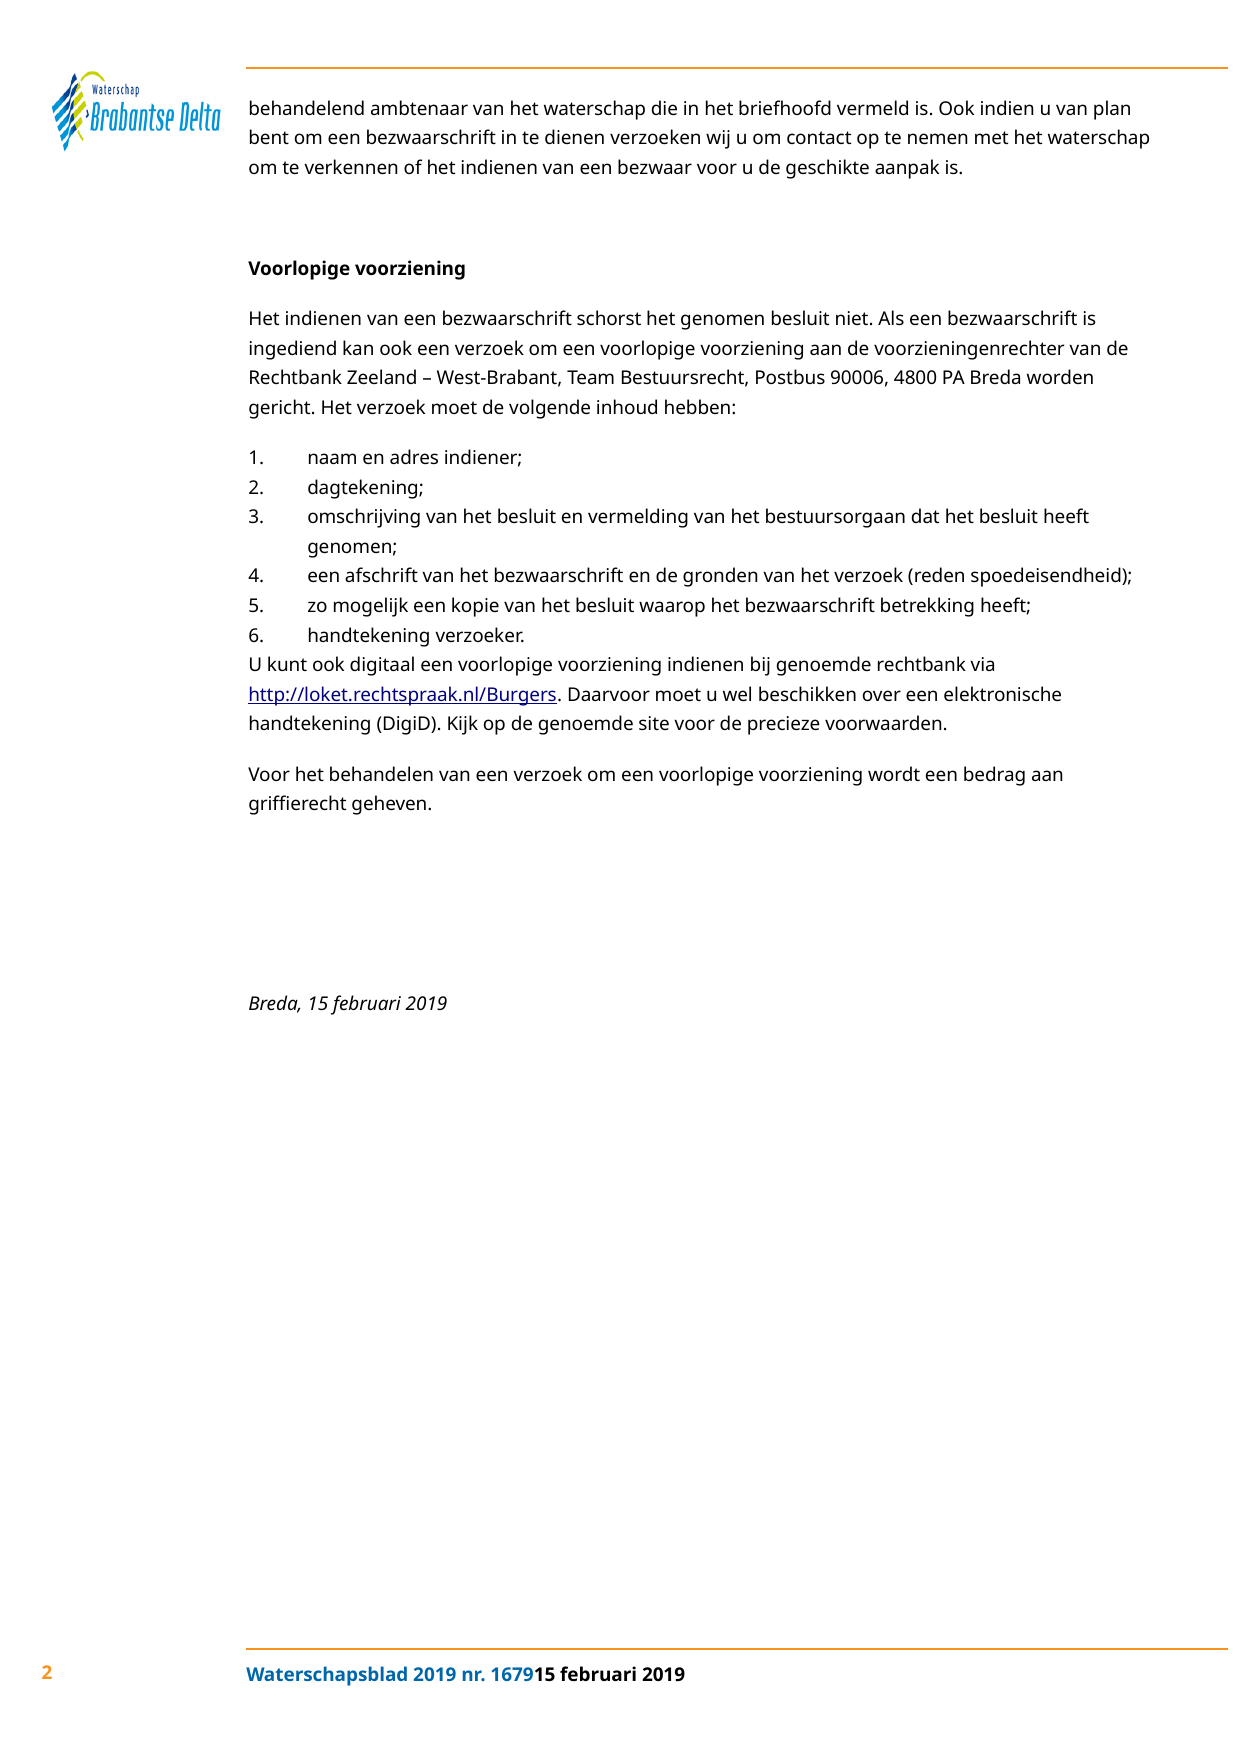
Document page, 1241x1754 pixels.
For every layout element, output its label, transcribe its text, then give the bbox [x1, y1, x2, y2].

text Voor het behandelen van een verzoek om een voorlopige voorziening wordt een bedrag aan griffierecht geheven. [248, 761, 1152, 816]
picture [41, 47, 231, 172]
list omschrijving van het besluit en vermelding van het bestuursorgaan dat het besluit heeft genomen; [248, 503, 1152, 559]
list handtekening verzoeker. [248, 622, 1152, 648]
text Het indienen van een bezwaarschrift schorst het genomen besluit niet. Als een bezwaarschrift is ingediend kan ook een verzoek om een voorlopige voorziening aan de voorzieningenrechter van de Rechtbank Zeeland – West-Brabant, Team Bestuursrecht, Postbus 90006, 4800 PA Breda worden gericht. Het verzoek moet de volgende inhoud hebben: [248, 305, 1152, 420]
text Breda, 15 februari 2019 [248, 990, 1152, 1015]
list zo mogelijk een kopie van het besluit waarop het bezwaarschrift betrekking heeft; [248, 592, 1152, 618]
text U kunt ook digitaal een voorlopige voorziening indienen bij genoemde rechtbank via http://loket.rechtspraak.nl/Burgers. Daarvoor moet u wel beschikken over een elektronische handtekening (DigiD). Kijk op de genoemde site voor de precieze voorwaarden. [248, 651, 1152, 736]
list dagtekening; [248, 474, 1152, 500]
text behandelend ambtenaar van het waterschap die in het briefhoofd vermeld is. Ook indien u van plan bent om een bezwaarschrift in te dienen verzoeken wij u om contact op te nemen met het waterschap om te verkennen of het indienen van een bezwaar voor u de geschikte aanpak is. [248, 95, 1152, 180]
list naam en adres indiener; [248, 444, 1152, 470]
text Voorlopige voorziening [248, 255, 1152, 281]
list een afschrift van het bezwaarschrift en de gronden van het verzoek (reden spoedeisendheid); [248, 563, 1152, 588]
